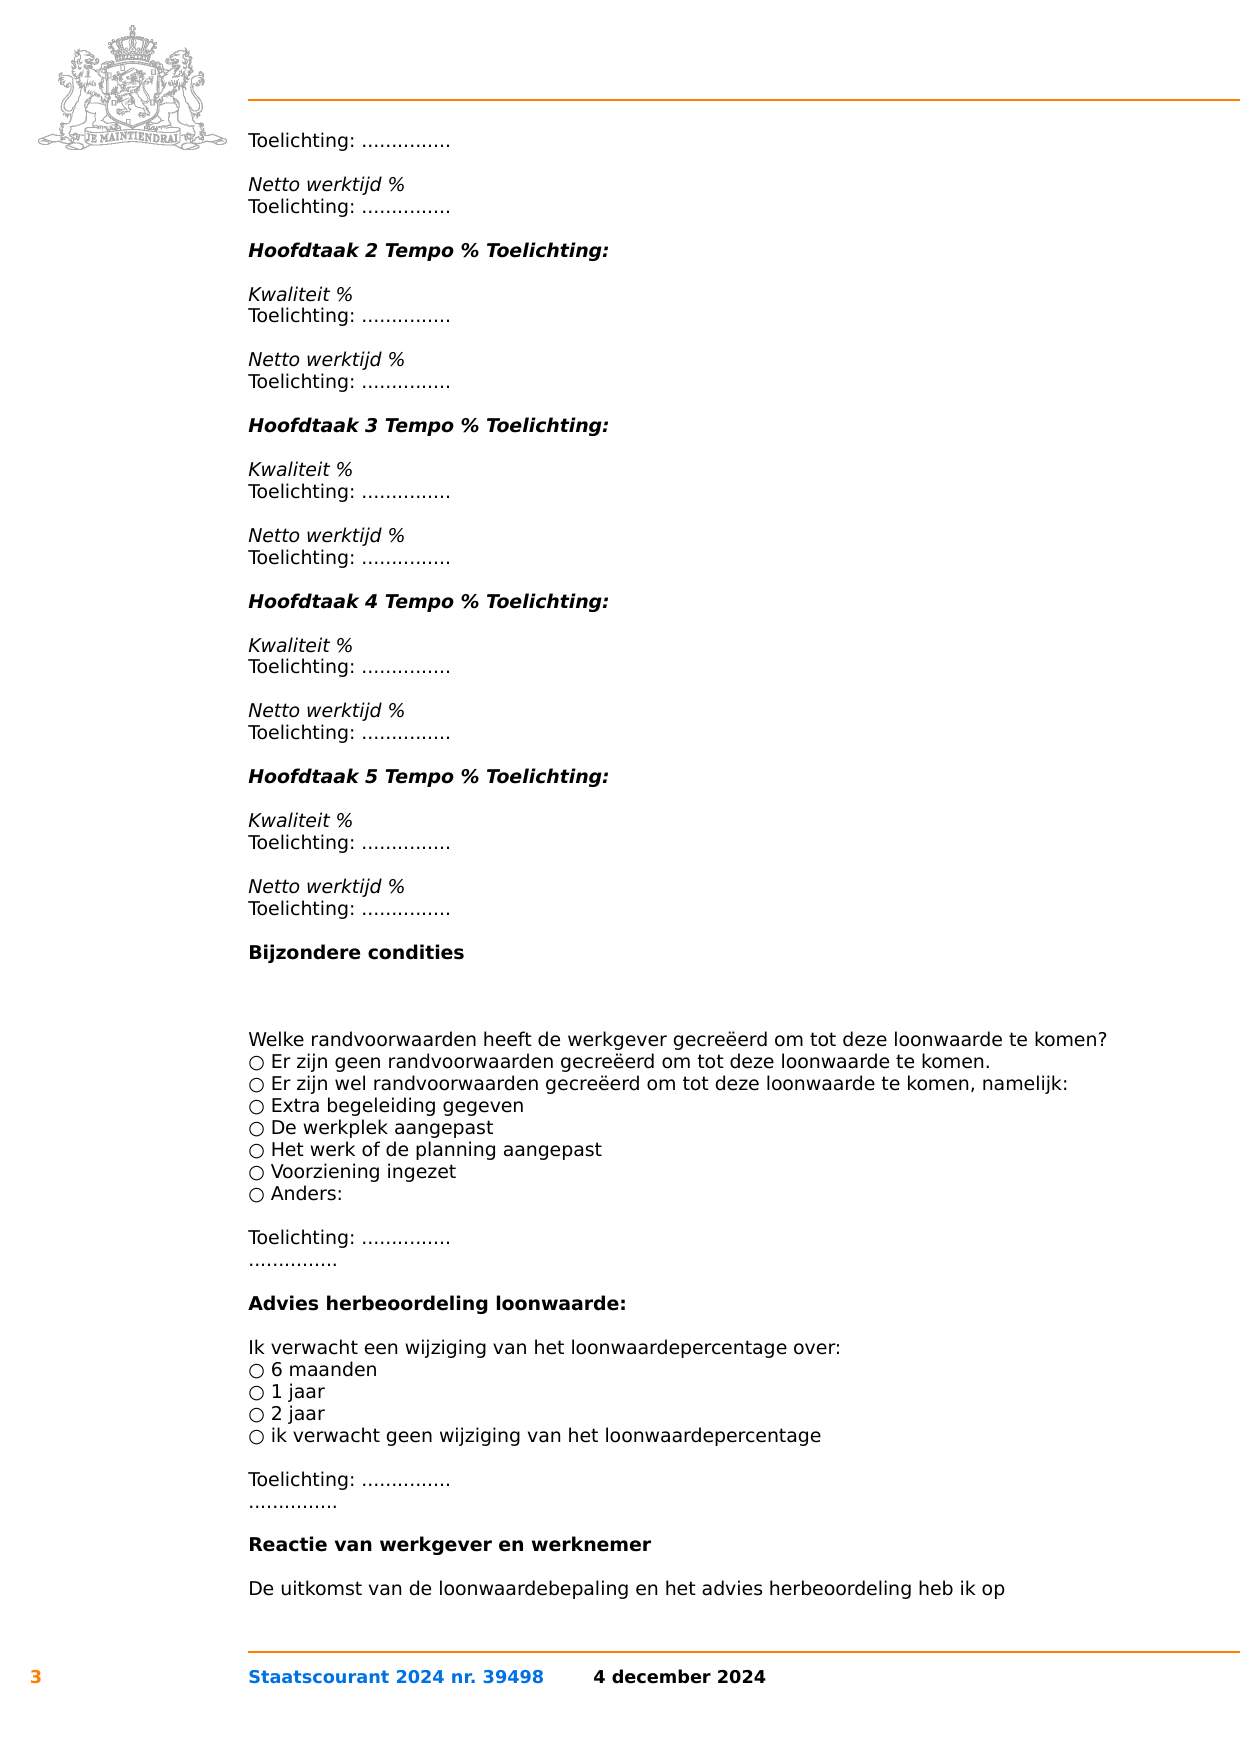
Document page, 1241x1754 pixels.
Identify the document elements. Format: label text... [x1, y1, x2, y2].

text ............... [248, 1249, 1163, 1271]
text Toelichting: ............... [248, 547, 1163, 569]
text ○ Er zijn geen randvoorwaarden gecreëerd om tot deze loonwaarde te komen. [248, 1051, 1163, 1073]
text Welke randvoorwaarden heeft de werkgever gecreëerd om tot deze loonwaarde te komen? [248, 1029, 1163, 1051]
text Toelichting: ............... [248, 305, 1163, 327]
text ○ Extra begeleiding gegeven [248, 1095, 1163, 1117]
text Netto werktijd % [248, 349, 1163, 371]
text ○ Voorziening ingezet [248, 1161, 1163, 1183]
text Toelichting: ............... [248, 196, 1163, 218]
text Kwaliteit % [248, 283, 1163, 305]
text Toelichting: ............... [248, 722, 1163, 744]
text Toelichting: ............... [248, 371, 1163, 393]
subtitle Advies herbeoordeling loonwaarde: [248, 1293, 1163, 1315]
text ○ 6 maanden [248, 1359, 1163, 1381]
subtitle Hoofdtaak 3 Tempo % Toelichting: [248, 415, 1163, 437]
text Kwaliteit % [248, 810, 1163, 832]
text Netto werktijd % [248, 525, 1163, 547]
text ○ 2 jaar [248, 1403, 1163, 1425]
subtitle Hoofdtaak 2 Tempo % Toelichting: [248, 239, 1163, 262]
text Kwaliteit % [248, 634, 1163, 656]
subtitle Bijzondere condities [248, 942, 1163, 964]
subtitle Hoofdtaak 5 Tempo % Toelichting: [248, 766, 1163, 788]
text Toelichting: ............... [248, 832, 1163, 854]
text Toelichting: ............... [248, 130, 1163, 152]
picture [38, 25, 227, 150]
text ○ Anders: [248, 1183, 1163, 1205]
text Toelichting: ............... [248, 1468, 1163, 1491]
text Netto werktijd % [248, 876, 1163, 898]
text Netto werktijd % [248, 174, 1163, 196]
text Netto werktijd % [248, 700, 1163, 722]
text ............... [248, 1491, 1163, 1512]
text ○ Er zijn wel randvoorwaarden gecreëerd om tot deze loonwaarde te komen, namelijk: [248, 1073, 1163, 1095]
text ○ 1 jaar [248, 1381, 1163, 1403]
text Toelichting: ............... [248, 1227, 1163, 1249]
subtitle Reactie van werkgever en werknemer [248, 1534, 1163, 1556]
text De uitkomst van de loonwaardebepaling en het advies herbeoordeling heb ik op [248, 1578, 1163, 1600]
text ○ Het werk of de planning aangepast [248, 1139, 1163, 1161]
subtitle Hoofdtaak 4 Tempo % Toelichting: [248, 591, 1163, 613]
text ○ ik verwacht geen wijziging van het loonwaardepercentage [248, 1425, 1163, 1447]
text Kwaliteit % [248, 459, 1163, 481]
text ○ De werkplek aangepast [248, 1117, 1163, 1139]
text Ik verwacht een wijziging van het loonwaardepercentage over: [248, 1337, 1163, 1359]
text Toelichting: ............... [248, 656, 1163, 678]
text Toelichting: ............... [248, 898, 1163, 920]
text Toelichting: ............... [248, 481, 1163, 503]
